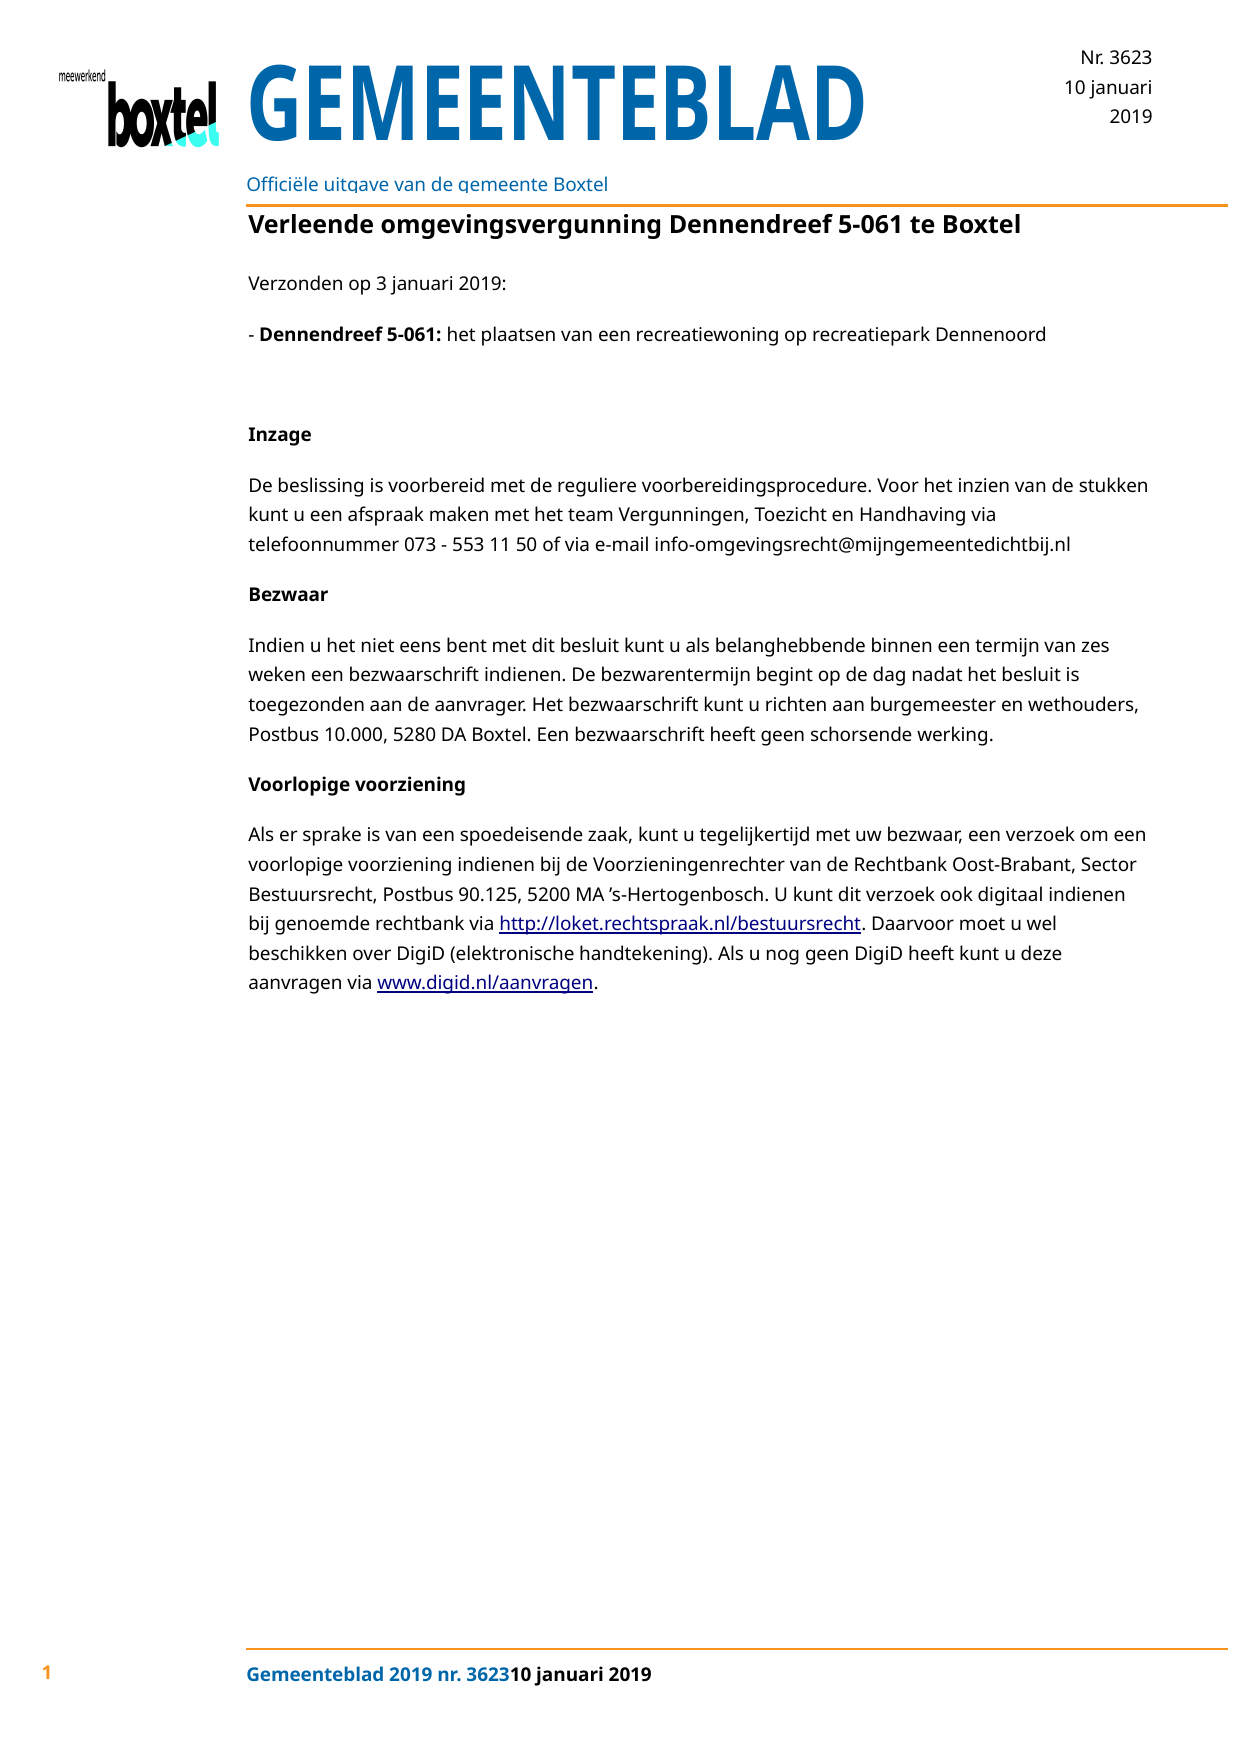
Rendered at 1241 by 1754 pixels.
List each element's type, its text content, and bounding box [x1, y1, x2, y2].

text Inzage [248, 422, 1152, 447]
text Indien u het niet eens bent met dit besluit kunt u als belanghebbende binnen een termijn van zes weken een bezwaarschrift indienen. De bezwarentermijn begint op de dag nadat het besluit is toegezonden aan de aanvrager. Het bezwaarschrift kunt u richten aan burgemeester en wethouders, Postbus 10.000, 5280 DA Boxtel. Een bezwaarschrift heeft geen schorsende werking. [248, 632, 1152, 746]
text - Dennendreef 5-061: het plaatsen van een recreatiewoning op recreatiepark Dennenoord [248, 321, 1152, 346]
text De beslissing is voorbereid met de reguliere voorbereidingsprocedure. Voor het inzien van de stukken kunt u een afspraak maken met het team Vergunningen, Toezicht en Handhaving via telefoonnummer 073 - 553 11 50 of via e-mail info-omgevingsrecht@mijngemeentedichtbij.nl [248, 472, 1152, 557]
text Bezwaar [248, 582, 1152, 607]
text Voorlopige voorziening [248, 771, 1152, 797]
text Verzonden op 3 januari 2019: [248, 270, 1152, 296]
text Als er sprake is van een spoedeisende zaak, kunt u tegelijkertijd met uw bezwaar, een verzoek om een voorlopige voorziening indienen bij de Voorzieningenrechter van de Rechtbank Oost-Brabant, Sector Bestuursrecht, Postbus 90.125, 5200 MA ’s-Hertogenbosch. U kunt dit verzoek ook digitaal indienen bij genoemde rechtbank via http://loket.rechtspraak.nl/bestuursrecht. Daarvoor moet u wel beschikken over DigiD (elektronische handtekening). Als u nog geen DigiD heeft kunt u deze aanvragen via www.digid.nl/aanvragen. [248, 822, 1152, 995]
text Verleende omgevingsvergunning Dennendreef 5-061 te Boxtel [248, 207, 1152, 241]
picture [41, 47, 231, 172]
